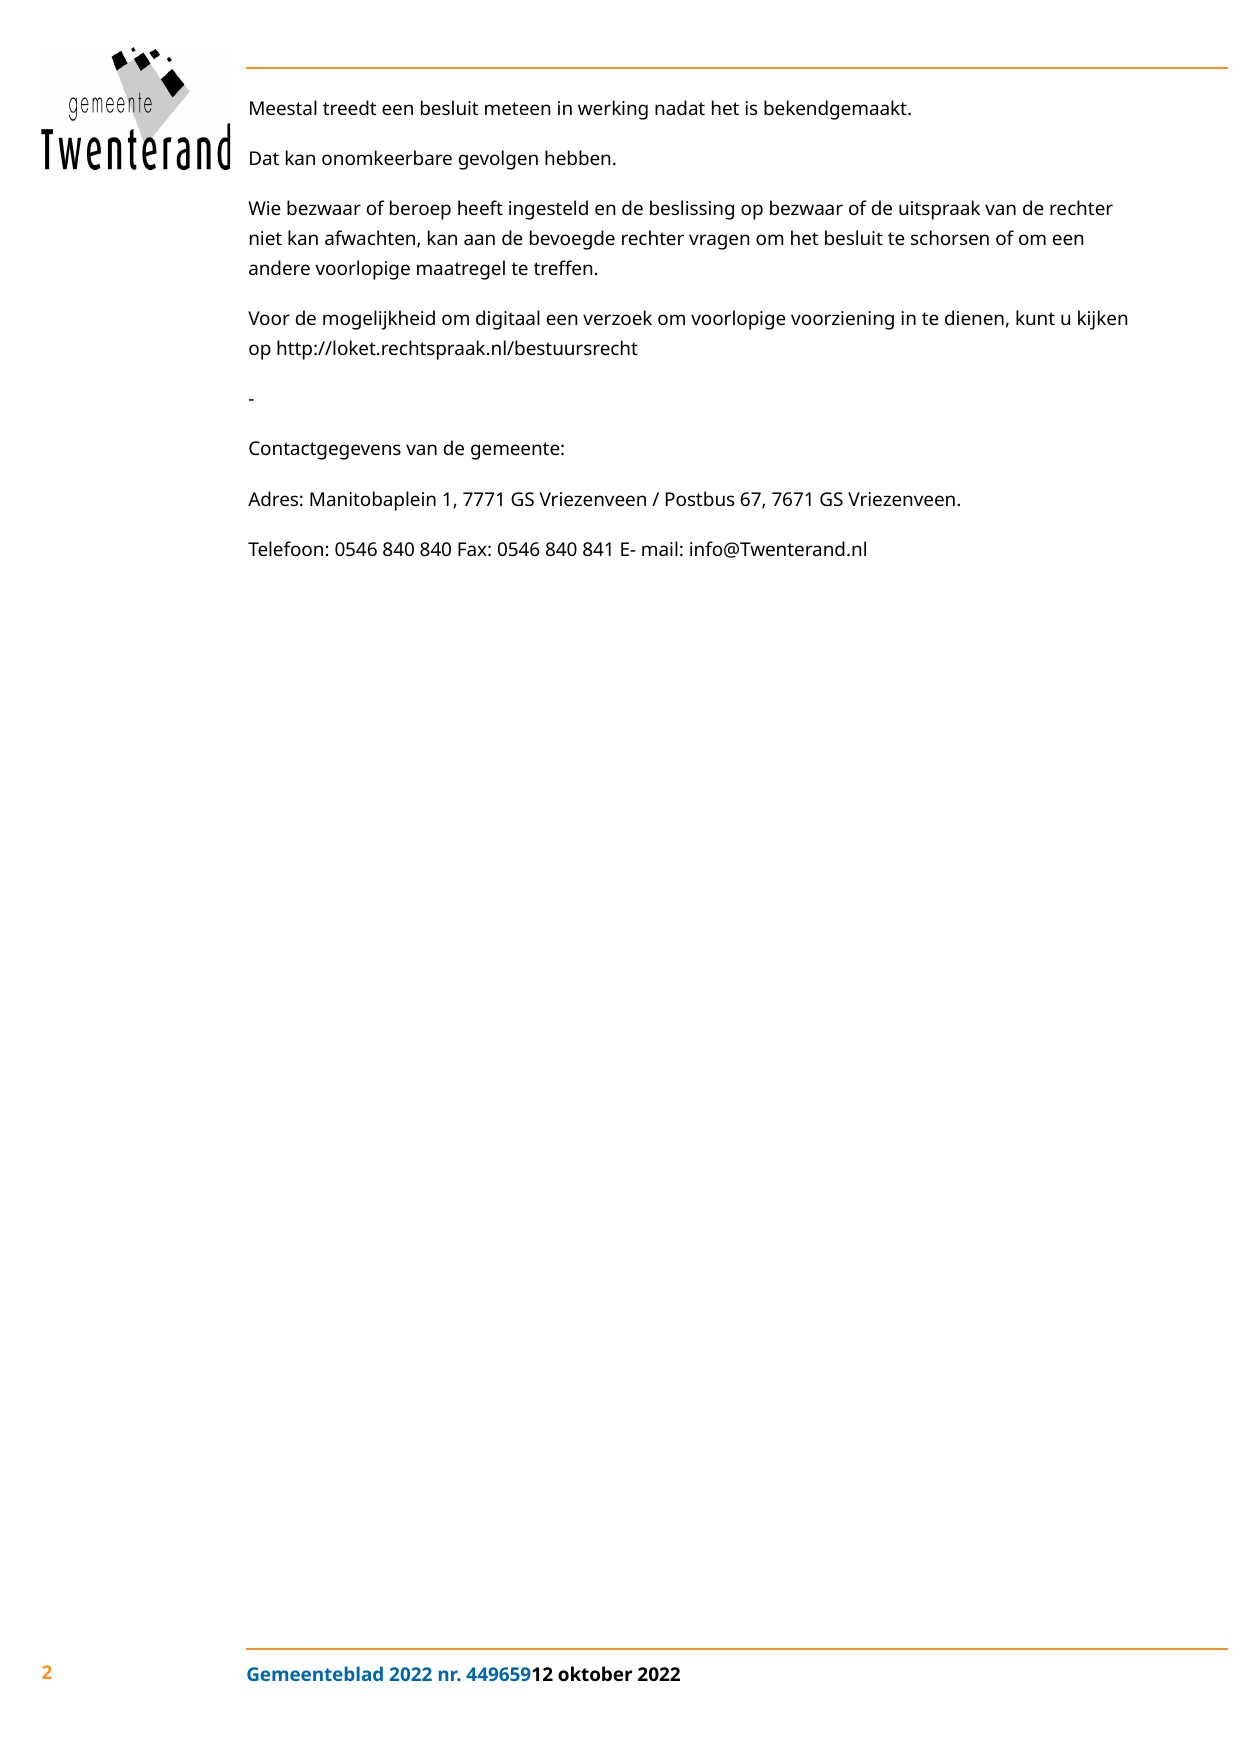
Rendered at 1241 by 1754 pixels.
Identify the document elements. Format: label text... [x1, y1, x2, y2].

text - [248, 385, 1152, 411]
text Meestal treedt een besluit meteen in werking nadat het is bekendgemaakt. [248, 95, 1152, 121]
text Voor de mogelijkheid om digitaal een verzoek om voorlopige voorziening in te dienen, kunt u kijken op http://loket.rechtspraak.nl/bestuursrecht [248, 305, 1152, 361]
text Adres: Manitobaplein 1, 7771 GS Vriezenveen / Postbus 67, 7671 GS Vriezenveen. [248, 486, 1152, 512]
text Contactgegevens van de gemeente: [248, 436, 1152, 461]
text Telefoon: 0546 840 840 Fax: 0546 840 841 E- mail: info@Twenterand.nl [248, 536, 1152, 562]
picture [41, 47, 231, 172]
text Wie bezwaar of beroep heeft ingesteld en de beslissing op bezwaar of de uitspraak van de rechter niet kan afwachten, kan aan de bevoegde rechter vragen om het besluit te schorsen of om een andere voorlopige maatregel te treffen. [248, 196, 1152, 281]
text Dat kan onomkeerbare gevolgen hebben. [248, 145, 1152, 171]
